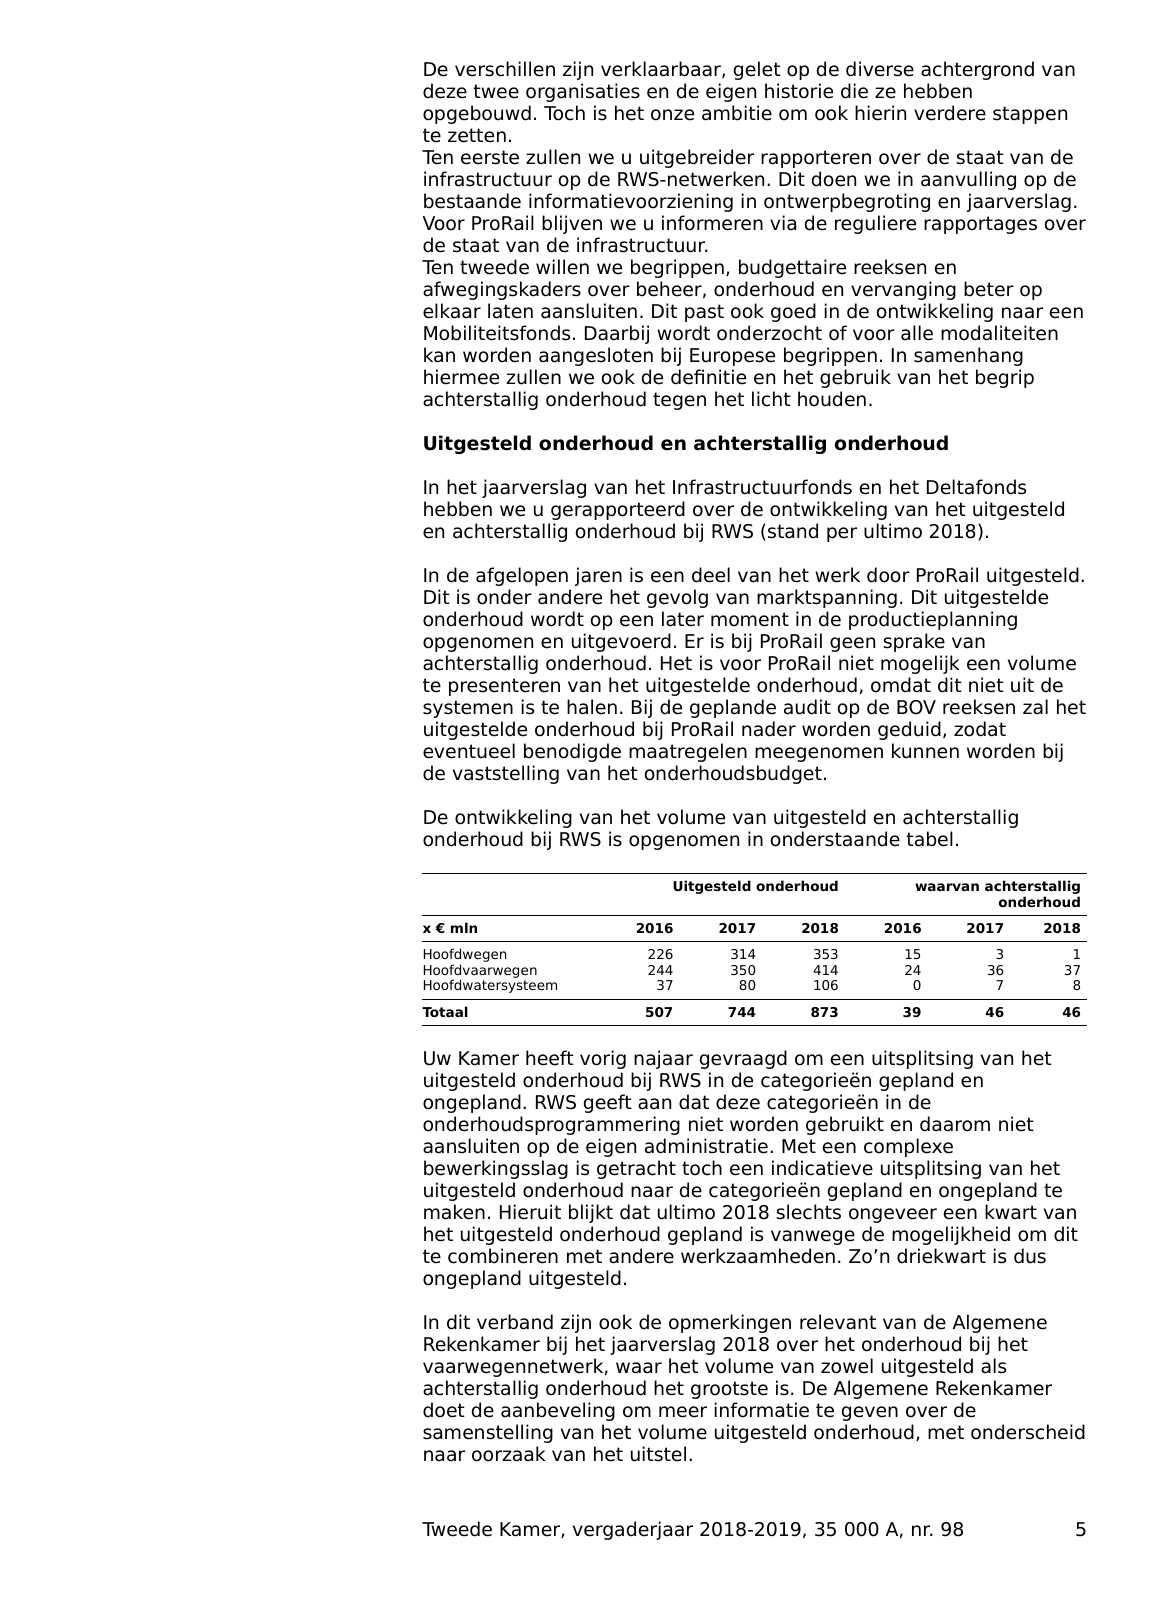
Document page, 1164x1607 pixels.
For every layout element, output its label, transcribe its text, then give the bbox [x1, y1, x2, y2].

text De verschillen zijn verklaarbaar, gelet op de diverse achtergrond van deze twee organisaties en de eigen historie die ze hebben opgebouwd. Toch is het onze ambitie om ook hierin verdere stappen te zetten. [422, 59, 1087, 147]
table_cell 507 [596, 1000, 679, 1025]
table_cell 8 [1010, 978, 1087, 999]
table_cell 2016 [845, 916, 927, 941]
table_cell 2018 [762, 916, 844, 941]
table_cell 1 [1010, 942, 1087, 962]
table_cell 46 [927, 1000, 1010, 1025]
text In het jaarverslag van het Infrastructuurfonds en het Deltafonds hebben we u gerapporteerd over de ontwikkeling van het uitgesteld en achterstallig onderhoud bij RWS (stand per ultimo 2018). [422, 477, 1087, 543]
text De ontwikkeling van het volume van uitgesteld en achterstallig onderhoud bij RWS is opgenomen in onderstaande tabel. [422, 807, 1087, 851]
table_header [422, 874, 596, 915]
table_cell 244 [596, 963, 679, 978]
table_cell Hoofdwatersysteem [422, 978, 596, 999]
table_cell 46 [1010, 1000, 1087, 1025]
table_cell 15 [845, 942, 927, 962]
table_cell 106 [762, 978, 844, 999]
text Uw Kamer heeft vorig najaar gevraagd om een uitsplitsing van het uitgesteld onderhoud bij RWS in de categorieën gepland en ongepland. RWS geeft aan dat deze categorieën in de onderhoudsprogrammering niet worden gebruikt en daarom niet aansluiten op de eigen administratie. Met een complexe bewerkingsslag is getracht toch een indicatieve uitsplitsing van het uitgesteld onderhoud naar de categorieën gepland en ongepland te maken. Hieruit blijkt dat ultimo 2018 slechts ongeveer een kwart van het uitgesteld onderhoud gepland is vanwege de mogelijkheid om dit te combineren met andere werkzaamheden. Zo’n driekwart is dus ongepland uitgesteld. [422, 1048, 1087, 1290]
table_cell 350 [679, 963, 762, 978]
table_cell 226 [596, 942, 679, 962]
table_cell 0 [845, 978, 927, 999]
table_cell 2017 [927, 916, 1010, 941]
table_cell Hoofdwegen [422, 942, 596, 962]
table_cell 37 [596, 978, 679, 999]
table_cell Hoofdvaarwegen [422, 963, 596, 978]
table_cell 2018 [1010, 916, 1087, 941]
table_cell x € mln [422, 916, 596, 941]
text In dit verband zijn ook de opmerkingen relevant van de Algemene Rekenkamer bij het jaarverslag 2018 over het onderhoud bij het vaarwegennetwerk, waar het volume van zowel uitgesteld als achterstallig onderhoud het grootste is. De Algemene Rekenkamer doet de aanbeveling om meer informatie te geven over de samenstelling van het volume uitgesteld onderhoud, met onderscheid naar oorzaak van het uitstel. [422, 1312, 1087, 1466]
table_cell 24 [845, 963, 927, 978]
table_cell 744 [679, 1000, 762, 1025]
table_cell 7 [927, 978, 1010, 999]
table_cell 80 [679, 978, 762, 999]
table_cell 353 [762, 942, 844, 962]
text In de afgelopen jaren is een deel van het werk door ProRail uitgesteld. Dit is onder andere het gevolg van marktspanning. Dit uitgestelde onderhoud wordt op een later moment in de productieplanning opgenomen en uitgevoerd. Er is bij ProRail geen sprake van achterstallig onderhoud. Het is voor ProRail niet mogelijk een volume te presenteren van het uitgestelde onderhoud, omdat dit niet uit de systemen is te halen. Bij de geplande audit op de BOV reeksen zal het uitgestelde onderhoud bij ProRail nader worden geduid, zodat eventueel benodigde maatregelen meegenomen kunnen worden bij de vaststelling van het onderhoudsbudget. [422, 565, 1087, 785]
table_cell 314 [679, 942, 762, 962]
table_cell 2016 [596, 916, 679, 941]
table_cell 873 [762, 1000, 844, 1025]
text Ten eerste zullen we u uitgebreider rapporteren over de staat van de infrastructuur op de RWS-netwerken. Dit doen we in aanvulling op de bestaande informatievoorziening in ontwerpbegroting en jaarverslag. Voor ProRail blijven we u informeren via de reguliere rapportages over de staat van de infrastructuur. [422, 147, 1087, 257]
subtitle Uitgesteld onderhoud en achterstallig onderhoud [422, 433, 1087, 455]
table_cell 36 [927, 963, 1010, 978]
table_cell 39 [845, 1000, 927, 1025]
table_header waarvan achterstallig onderhoud [845, 874, 1087, 915]
table_header Uitgesteld onderhoud [596, 874, 844, 915]
table_cell 2017 [679, 916, 762, 941]
table_cell 414 [762, 963, 844, 978]
table_cell Totaal [422, 1000, 596, 1025]
table_cell 3 [927, 942, 1010, 962]
text Ten tweede willen we begrippen, budgettaire reeksen en afwegingskaders over beheer, onderhoud en vervanging beter op elkaar laten aansluiten. Dit past ook goed in de ontwikkeling naar een Mobiliteitsfonds. Daarbij wordt onderzocht of voor alle modaliteiten kan worden aangesloten bij Europese begrippen. In samenhang hiermee zullen we ook de definitie en het gebruik van het begrip achterstallig onderhoud tegen het licht houden. [422, 257, 1087, 411]
table_cell 37 [1010, 963, 1087, 978]
